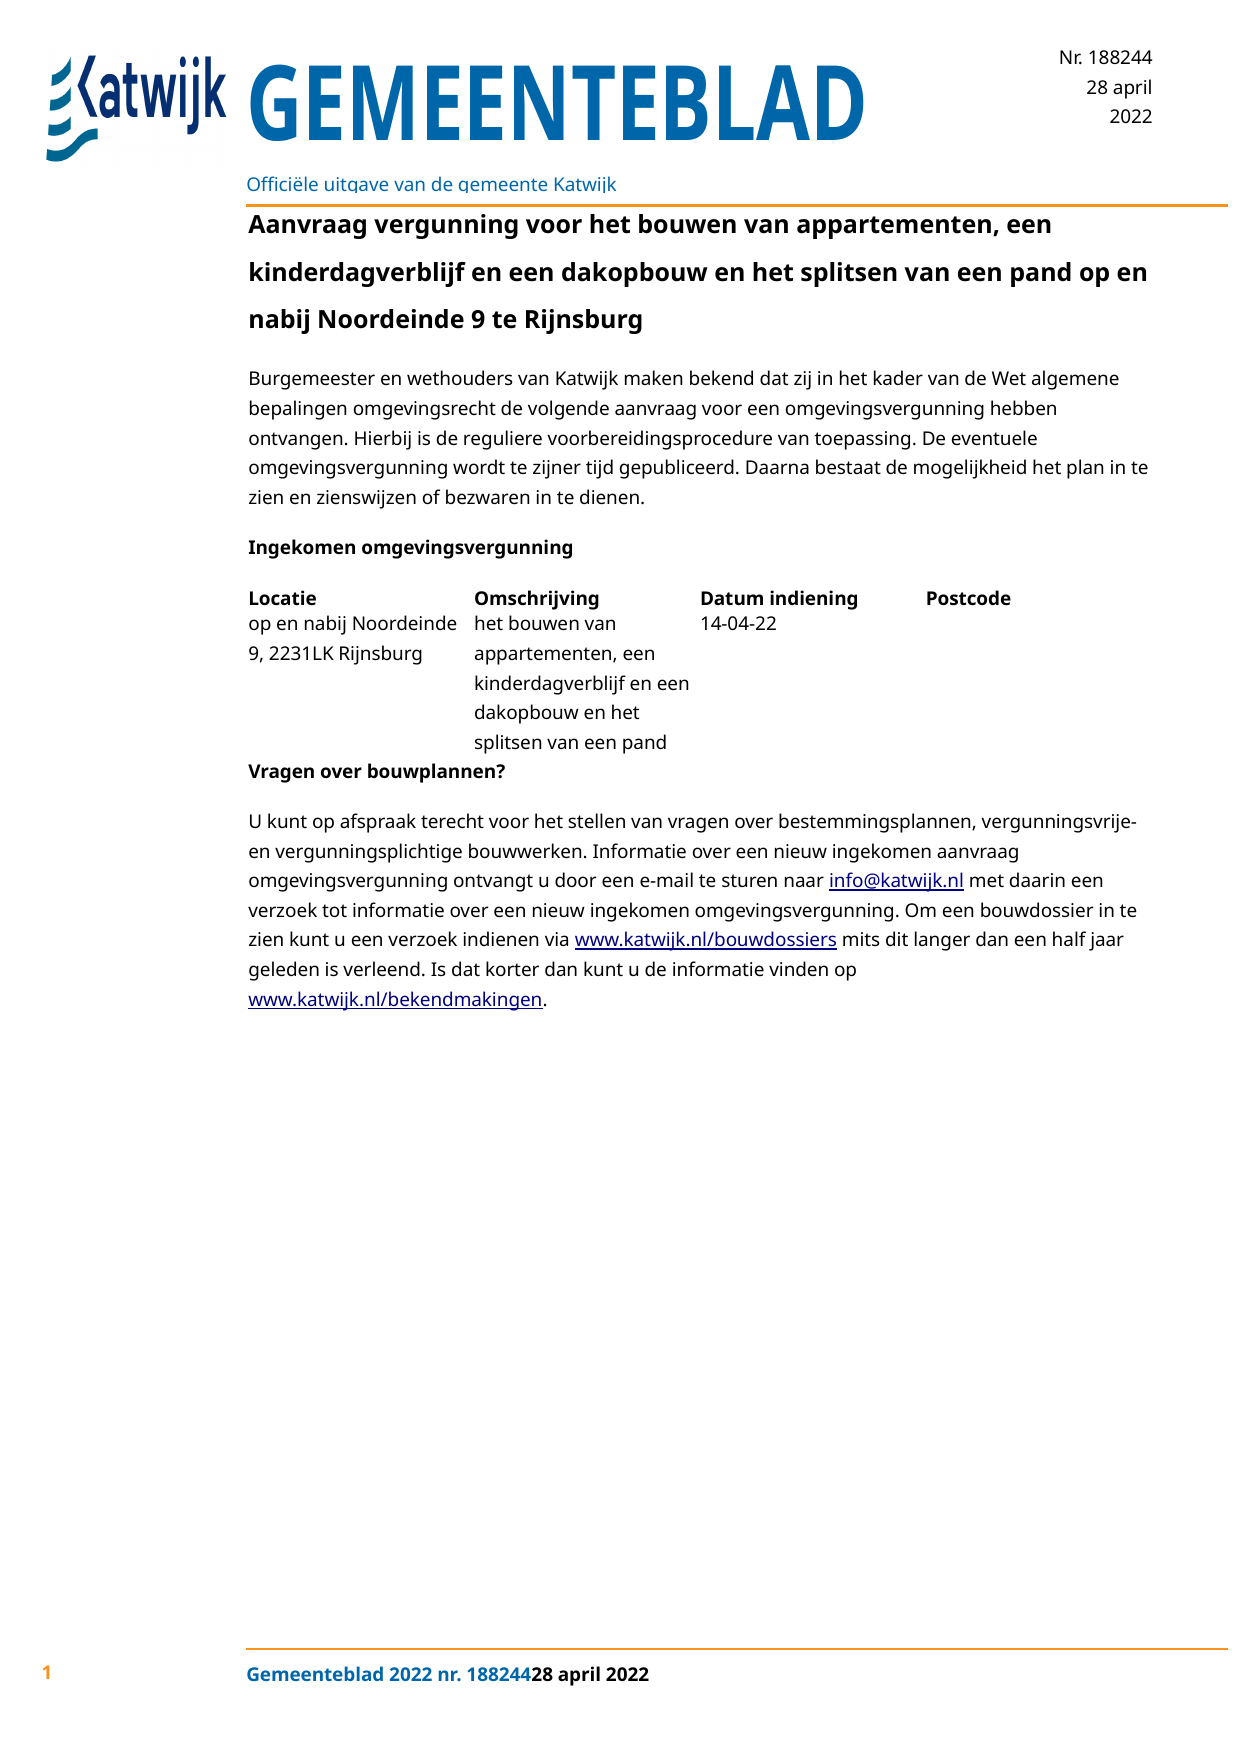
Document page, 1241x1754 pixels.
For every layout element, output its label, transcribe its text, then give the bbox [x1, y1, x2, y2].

text Vragen over bouwplannen? [248, 758, 1152, 783]
table_header Locatie [248, 585, 474, 611]
table_header Datum indiening [700, 585, 926, 611]
text U kunt op afspraak terecht voor het stellen van vragen over bestemmingsplannen, vergunningsvrije- en vergunningsplichtige bouwwerken. Informatie over een nieuw ingekomen aanvraag omgevingsvergunning ontvangt u door een e-mail te sturen naar info@katwijk.nl met daarin een verzoek tot informatie over een nieuw ingekomen omgevingsvergunning. Om een bouwdossier in te zien kunt u een verzoek indienen via www.katwijk.nl/bouwdossiers mits dit langer dan een half jaar geleden is verleend. Is dat korter dan kunt u de informatie vinden op www.katwijk.nl/bekendmakingen. [248, 808, 1152, 1011]
table_cell [926, 611, 1152, 754]
text Burgemeester en wethouders van Katwijk maken bekend dat zij in het kader van de Wet algemene bepalingen omgevingsrecht de volgende aanvraag voor een omgevingsvergunning hebben ontvangen. Hierbij is de reguliere voorbereidingsprocedure van toepassing. De eventuele omgevingsvergunning wordt te zijner tijd gepubliceerd. Daarna bestaat de mogelijkheid het plan in te zien en zienswijzen of bezwaren in te dienen. [248, 366, 1152, 509]
table_cell 14-04-22 [700, 611, 926, 754]
text Ingekomen omgevingsvergunning [248, 534, 1152, 560]
table_header Postcode [926, 585, 1152, 611]
table_cell het bouwen van appartementen, een kinderdagverblijf en een dakopbouw en het splitsen van een pand [474, 611, 700, 754]
table_cell op en nabij Noordeinde 9, 2231LK Rijnsburg [248, 611, 474, 754]
table_header Omschrijving [474, 585, 700, 611]
text Aanvraag vergunning voor het bouwen van appartementen, een kinderdagverblijf en een dakopbouw en het splitsen van een pand op en nabij Noordeinde 9 te Rijnsburg [248, 207, 1152, 336]
picture [41, 47, 231, 172]
